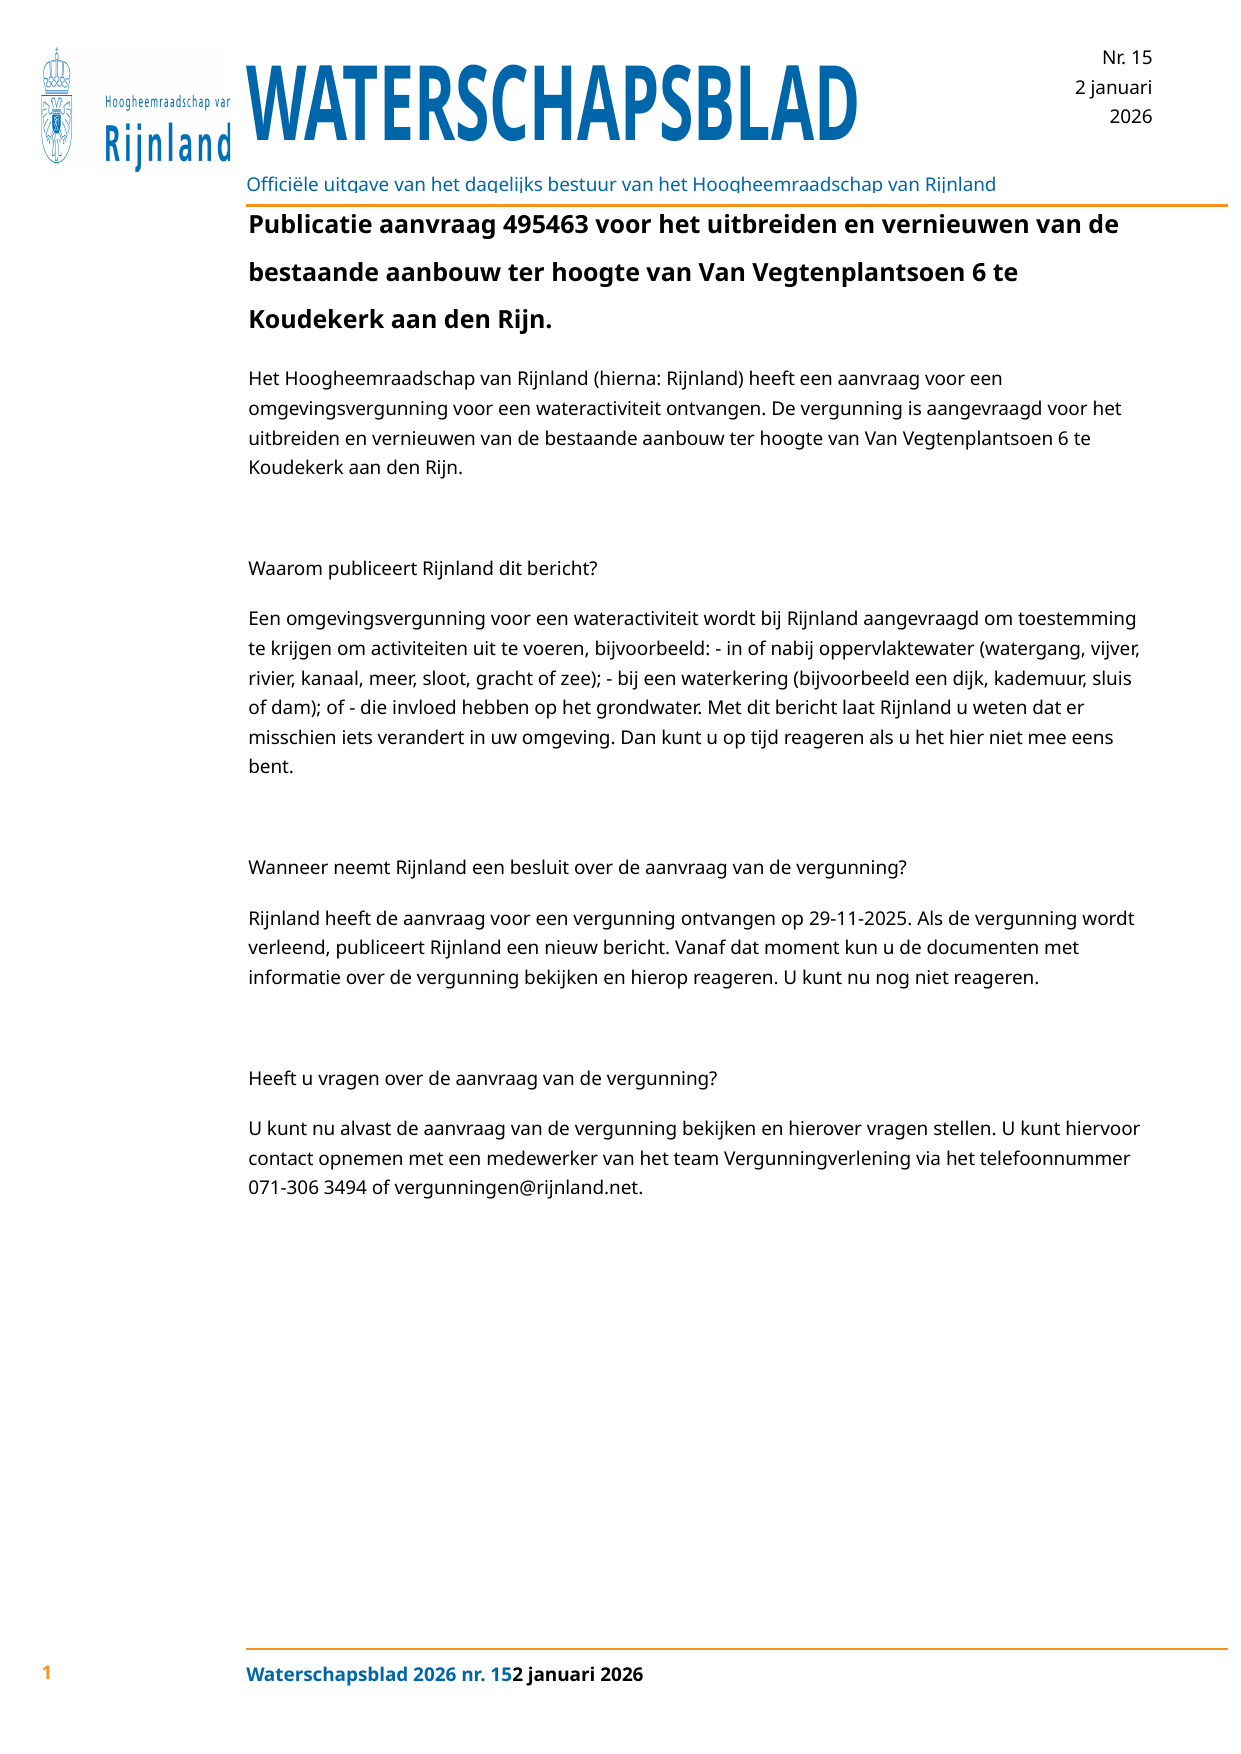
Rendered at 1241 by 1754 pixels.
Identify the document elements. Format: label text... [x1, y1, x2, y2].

text U kunt nu alvast de aanvraag van de vergunning bekijken en hierover vragen stellen. U kunt hiervoor contact opnemen met een medewerker van het team Vergunningverlening via het telefoonnummer 071-306 3494 of vergunningen@rijnland.net. [248, 1115, 1152, 1200]
text Wanneer neemt Rijnland een besluit over de aanvraag van de vergunning? [248, 854, 1152, 880]
text Rijnland heeft de aanvraag voor een vergunning ontvangen op 29-11-2025. Als de vergunning wordt verleend, publiceert Rijnland een nieuw bericht. Vanaf dat moment kun u de documenten met informatie over de vergunning bekijken en hierop reageren. U kunt nu nog niet reageren. [248, 905, 1152, 989]
text Een omgevingsvergunning voor een wateractiviteit wordt bij Rijnland aangevraagd om toestemming te krijgen om activiteiten uit te voeren, bijvoorbeeld: - in of nabij oppervlaktewater (watergang, vijver, rivier, kanaal, meer, sloot, gracht of zee); - bij een waterkering (bijvoorbeeld een dijk, kademuur, sluis of dam); of - die invloed hebben op het grondwater. Met dit bericht laat Rijnland u weten dat er misschien iets verandert in uw omgeving. Dan kunt u op tijd reageren als u het hier niet mee eens bent. [248, 606, 1152, 779]
text Waarom publiceert Rijnland dit bericht? [248, 555, 1152, 581]
picture [41, 47, 231, 172]
text Heeft u vragen over de aanvraag van de vergunning? [248, 1065, 1152, 1090]
text Het Hoogheemraadschap van Rijnland (hierna: Rijnland) heeft een aanvraag voor een omgevingsvergunning voor een wateractiviteit ontvangen. De vergunning is aangevraagd voor het uitbreiden en vernieuwen van de bestaande aanbouw ter hoogte van Van Vegtenplantsoen 6 te Koudekerk aan den Rijn. [248, 366, 1152, 480]
text Publicatie aanvraag 495463 voor het uitbreiden en vernieuwen van de bestaande aanbouw ter hoogte van Van Vegtenplantsoen 6 te Koudekerk aan den Rijn. [248, 207, 1152, 336]
